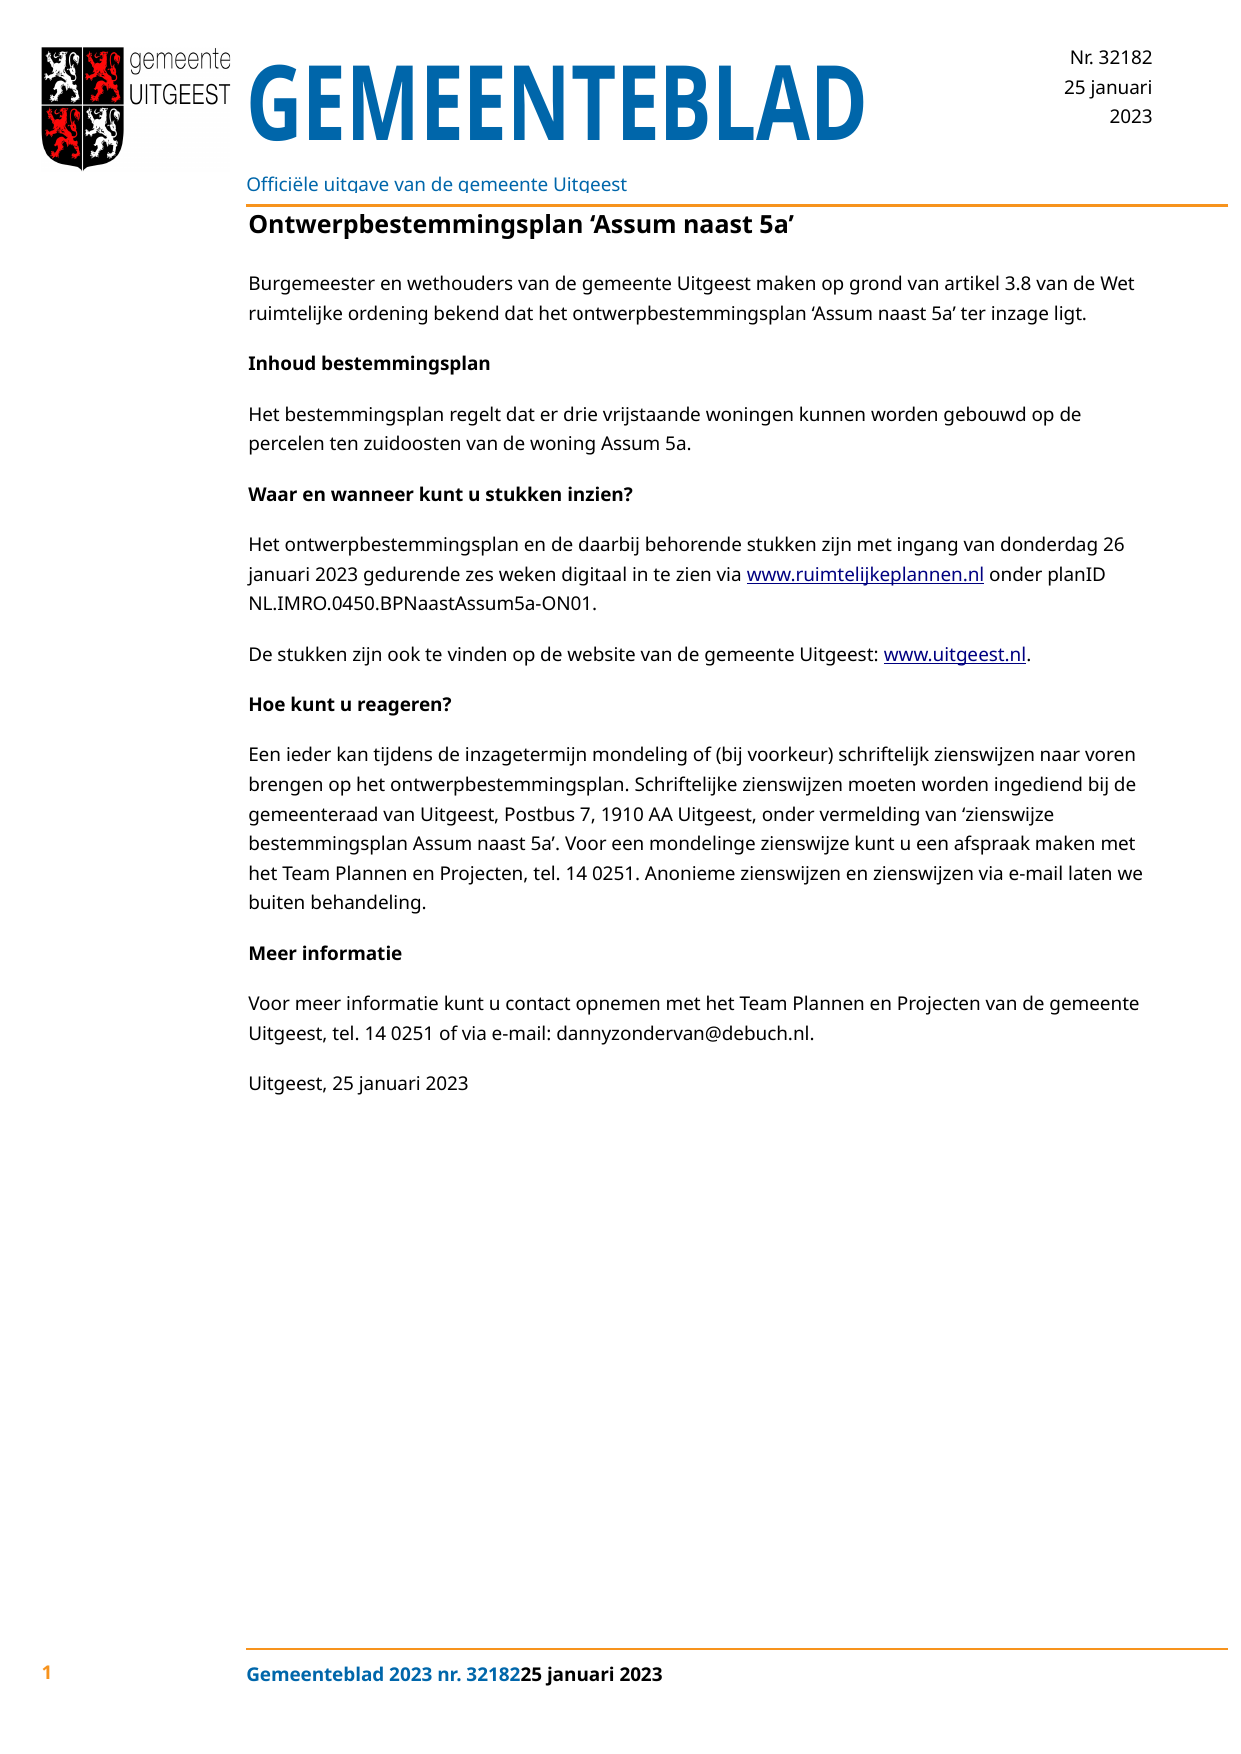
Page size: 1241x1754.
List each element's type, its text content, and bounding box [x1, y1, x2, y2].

text Burgemeester en wethouders van de gemeente Uitgeest maken op grond van artikel 3.8 van de Wet ruimtelijke ordening bekend dat het ontwerpbestemmingsplan ‘Assum naast 5a’ ter inzage ligt. [248, 270, 1152, 326]
text Het bestemmingsplan regelt dat er drie vrijstaande woningen kunnen worden gebouwd op de percelen ten zuidoosten van de woning Assum 5a. [248, 401, 1152, 456]
text De stukken zijn ook te vinden op de website van de gemeente Uitgeest: www.uitgeest.nl. [248, 641, 1152, 666]
text Het ontwerpbestemmingsplan en de daarbij behorende stukken zijn met ingang van donderdag 26 januari 2023 gedurende zes weken digitaal in te zien via www.ruimtelijkeplannen.nl onder planID NL.IMRO.0450.BPNaastAssum5a-ON01. [248, 531, 1152, 616]
text Inhoud bestemmingsplan [248, 350, 1152, 376]
text Uitgeest, 25 januari 2023 [248, 1070, 1152, 1096]
text Een ieder kan tijdens de inzagetermijn mondeling of (bij voorkeur) schriftelijk zienswijzen naar voren brengen op het ontwerpbestemmingsplan. Schriftelijke zienswijzen moeten worden ingediend bij de gemeenteraad van Uitgeest, Postbus 7, 1910 AA Uitgeest, onder vermelding van ‘zienswijze bestemmingsplan Assum naast 5a’. Voor een mondelinge zienswijze kunt u een afspraak maken met het Team Plannen en Projecten, tel. 14 0251. Anonieme zienswijzen en zienswijzen via e-mail laten we buiten behandeling. [248, 742, 1152, 915]
text Hoe kunt u reageren? [248, 691, 1152, 717]
text Waar en wanneer kunt u stukken inzien? [248, 481, 1152, 506]
text Ontwerpbestemmingsplan ‘Assum naast 5a’ [248, 207, 1152, 241]
picture [41, 47, 231, 172]
text Meer informatie [248, 940, 1152, 966]
text Voor meer informatie kunt u contact opnemen met het Team Plannen en Projecten van de gemeente Uitgeest, tel. 14 0251 of via e-mail: dannyzondervan@debuch.nl. [248, 990, 1152, 1046]
